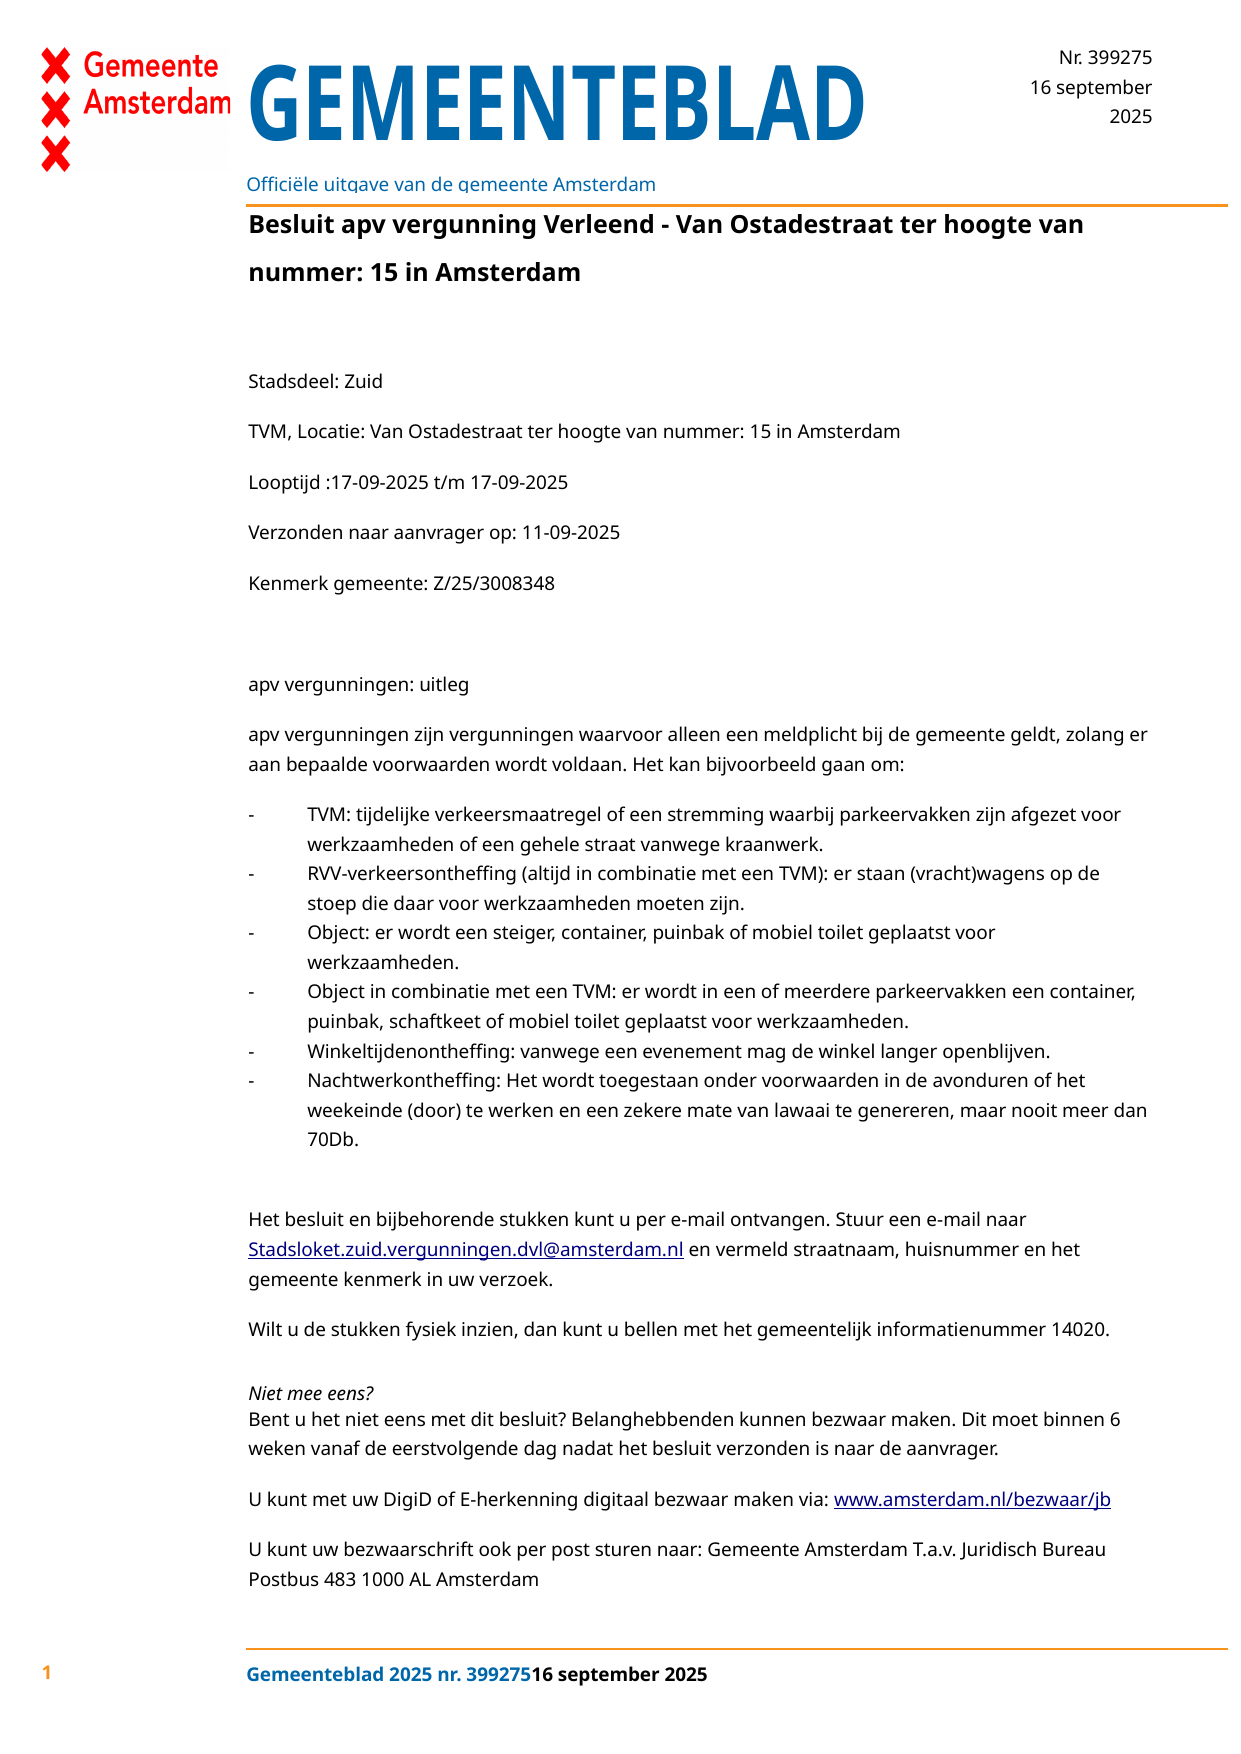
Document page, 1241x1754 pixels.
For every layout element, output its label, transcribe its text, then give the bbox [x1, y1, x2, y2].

list Winkeltijdenontheffing: vanwege een evenement mag de winkel langer openblijven. [248, 1038, 1152, 1064]
list Nachtwerkontheffing: Het wordt toegestaan onder voorwaarden in de avonduren of het weekeinde (door) te werken en een zekere mate van lawaai te genereren, maar nooit meer dan 70Db. [248, 1067, 1152, 1152]
text Niet mee eens? [248, 1380, 1152, 1406]
list Object: er wordt een steiger, container, puinbak of mobiel toilet geplaatst voor werkzaamheden. [248, 919, 1152, 975]
list Object in combinatie met een TVM: er wordt in een of meerdere parkeervakken een container, puinbak, schaftkeet of mobiel toilet geplaatst voor werkzaamheden. [248, 979, 1152, 1034]
text TVM, Locatie: Van Ostadestraat ter hoogte van nummer: 15 in Amsterdam [248, 419, 1152, 444]
text apv vergunningen: uitleg [248, 671, 1152, 697]
text Verzonden naar aanvrager op: 11-09-2025 [248, 519, 1152, 545]
text Looptijd :17-09-2025 t/m 17-09-2025 [248, 469, 1152, 495]
list TVM: tijdelijke verkeersmaatregel of een stremming waarbij parkeervakken zijn afgezet voor werkzaamheden of een gehele straat vanwege kraanwerk. [248, 801, 1152, 857]
list RVV-verkeersontheffing (altijd in combinatie met een TVM): er staan (vracht)wagens op de stoep die daar voor werkzaamheden moeten zijn. [248, 860, 1152, 916]
text Wilt u de stukken fysiek inzien, dan kunt u bellen met het gemeentelijk informatienummer 14020. [248, 1316, 1152, 1342]
text Bent u het niet eens met dit besluit? Belanghebbenden kunnen bezwaar maken. Dit moet binnen 6 weken vanaf de eerstvolgende dag nadat het besluit verzonden is naar de aanvrager. [248, 1406, 1152, 1461]
text apv vergunningen zijn vergunningen waarvoor alleen een meldplicht bij de gemeente geldt, zolang er aan bepaalde voorwaarden wordt voldaan. Het kan bijvoorbeeld gaan om: [248, 721, 1152, 777]
text Het besluit en bijbehorende stukken kunt u per e-mail ontvangen. Stuur een e-mail naar Stadsloket.zuid.vergunningen.dvl@amsterdam.nl en vermeld straatnaam, huisnummer en het gemeente kenmerk in uw verzoek. [248, 1207, 1152, 1292]
text Kenmerk gemeente: Z/25/3008348 [248, 570, 1152, 596]
text U kunt uw bezwaarschrift ook per post sturen naar: Gemeente Amsterdam T.a.v. Juridisch Bureau Postbus 483 1000 AL Amsterdam [248, 1536, 1152, 1592]
text Stadsdeel: Zuid [248, 368, 1152, 394]
text U kunt met uw DigiD of E-herkenning digitaal bezwaar maken via: www.amsterdam.nl/bezwaar/jb [248, 1486, 1152, 1512]
text Besluit apv vergunning Verleend - Van Ostadestraat ter hoogte van nummer: 15 in Amsterdam [248, 207, 1152, 288]
picture [41, 47, 231, 172]
